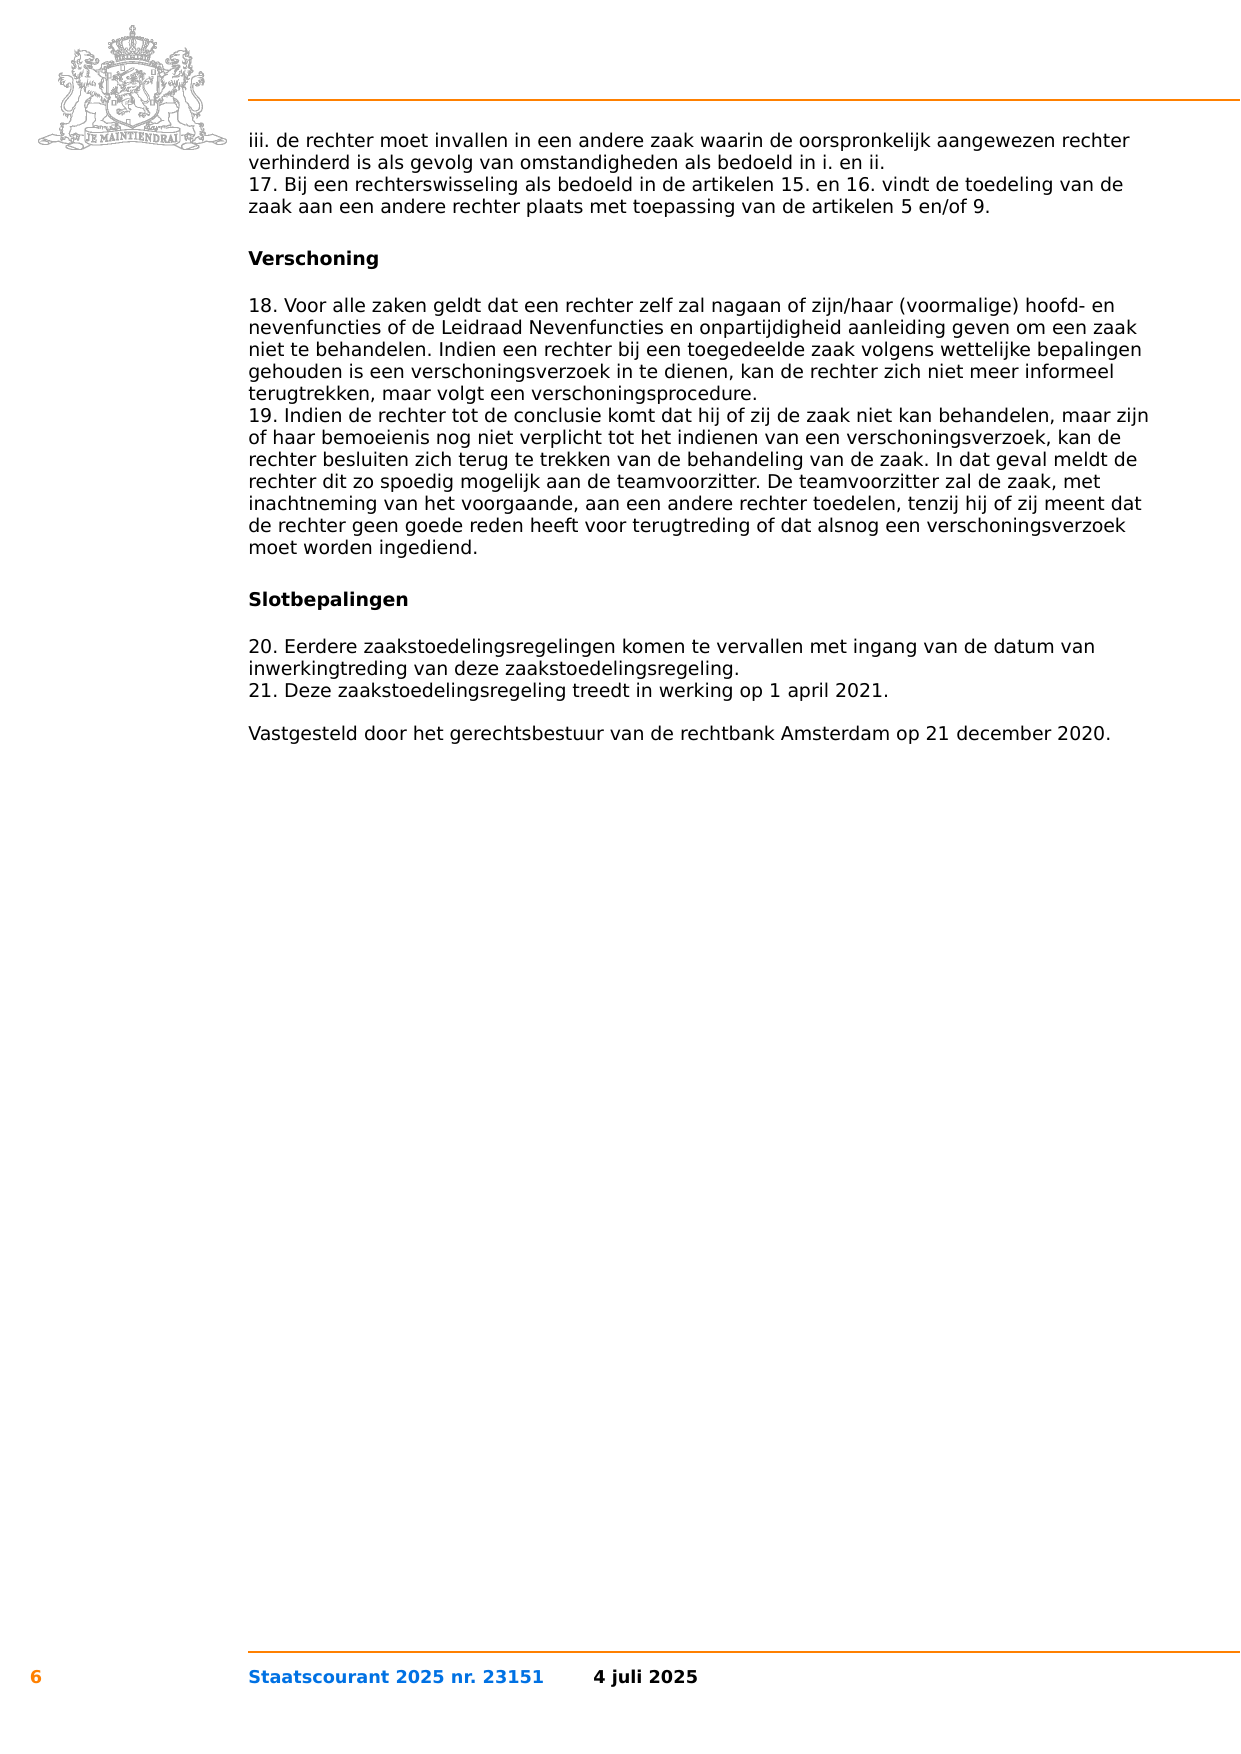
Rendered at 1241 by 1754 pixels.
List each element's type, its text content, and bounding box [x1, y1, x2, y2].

text 17. Bij een rechterswisseling als bedoeld in de artikelen 15. en 16. vindt de toedeling van de zaak aan een andere rechter plaats met toepassing van de artikelen 5 en/of 9. [248, 174, 1163, 218]
subtitle Verschoning [248, 248, 1163, 270]
text iii. de rechter moet invallen in een andere zaak waarin de oorspronkelijk aangewezen rechter verhinderd is als gevolg van omstandigheden als bedoeld in i. en ii. [248, 130, 1163, 174]
subtitle Slotbepalingen [248, 588, 1163, 611]
text 19. Indien de rechter tot de conclusie komt dat hij of zij de zaak niet kan behandelen, maar zijn of haar bemoeienis nog niet verplicht tot het indienen van een verschoningsverzoek, kan de rechter besluiten zich terug te trekken van de behandeling van de zaak. In dat geval meldt de rechter dit zo spoedig mogelijk aan de teamvoorzitter. De teamvoorzitter zal de zaak, met inachtneming van het voorgaande, aan een andere rechter toedelen, tenzij hij of zij meent dat de rechter geen goede reden heeft voor terugtreding of dat alsnog een verschoningsverzoek moet worden ingediend. [248, 405, 1163, 558]
picture [38, 25, 227, 150]
text 18. Voor alle zaken geldt dat een rechter zelf zal nagaan of zijn/haar (voormalige) hoofd- en nevenfuncties of de Leidraad Nevenfuncties en onpartijdigheid aanleiding geven om een zaak niet te behandelen. Indien een rechter bij een toegedeelde zaak volgens wettelijke bepalingen gehouden is een verschoningsverzoek in te dienen, kan de rechter zich niet meer informeel terugtrekken, maar volgt een verschoningsprocedure. [248, 295, 1163, 405]
text 21. Deze zaakstoedelingsregeling treedt in werking op 1 april 2021. [248, 679, 1163, 701]
text Vastgesteld door het gerechtsbestuur van de rechtbank Amsterdam op 21 december 2020. [248, 723, 1163, 745]
text 20. Eerdere zaakstoedelingsregelingen komen te vervallen met ingang van de datum van inwerkingtreding van deze zaakstoedelingsregeling. [248, 636, 1163, 679]
